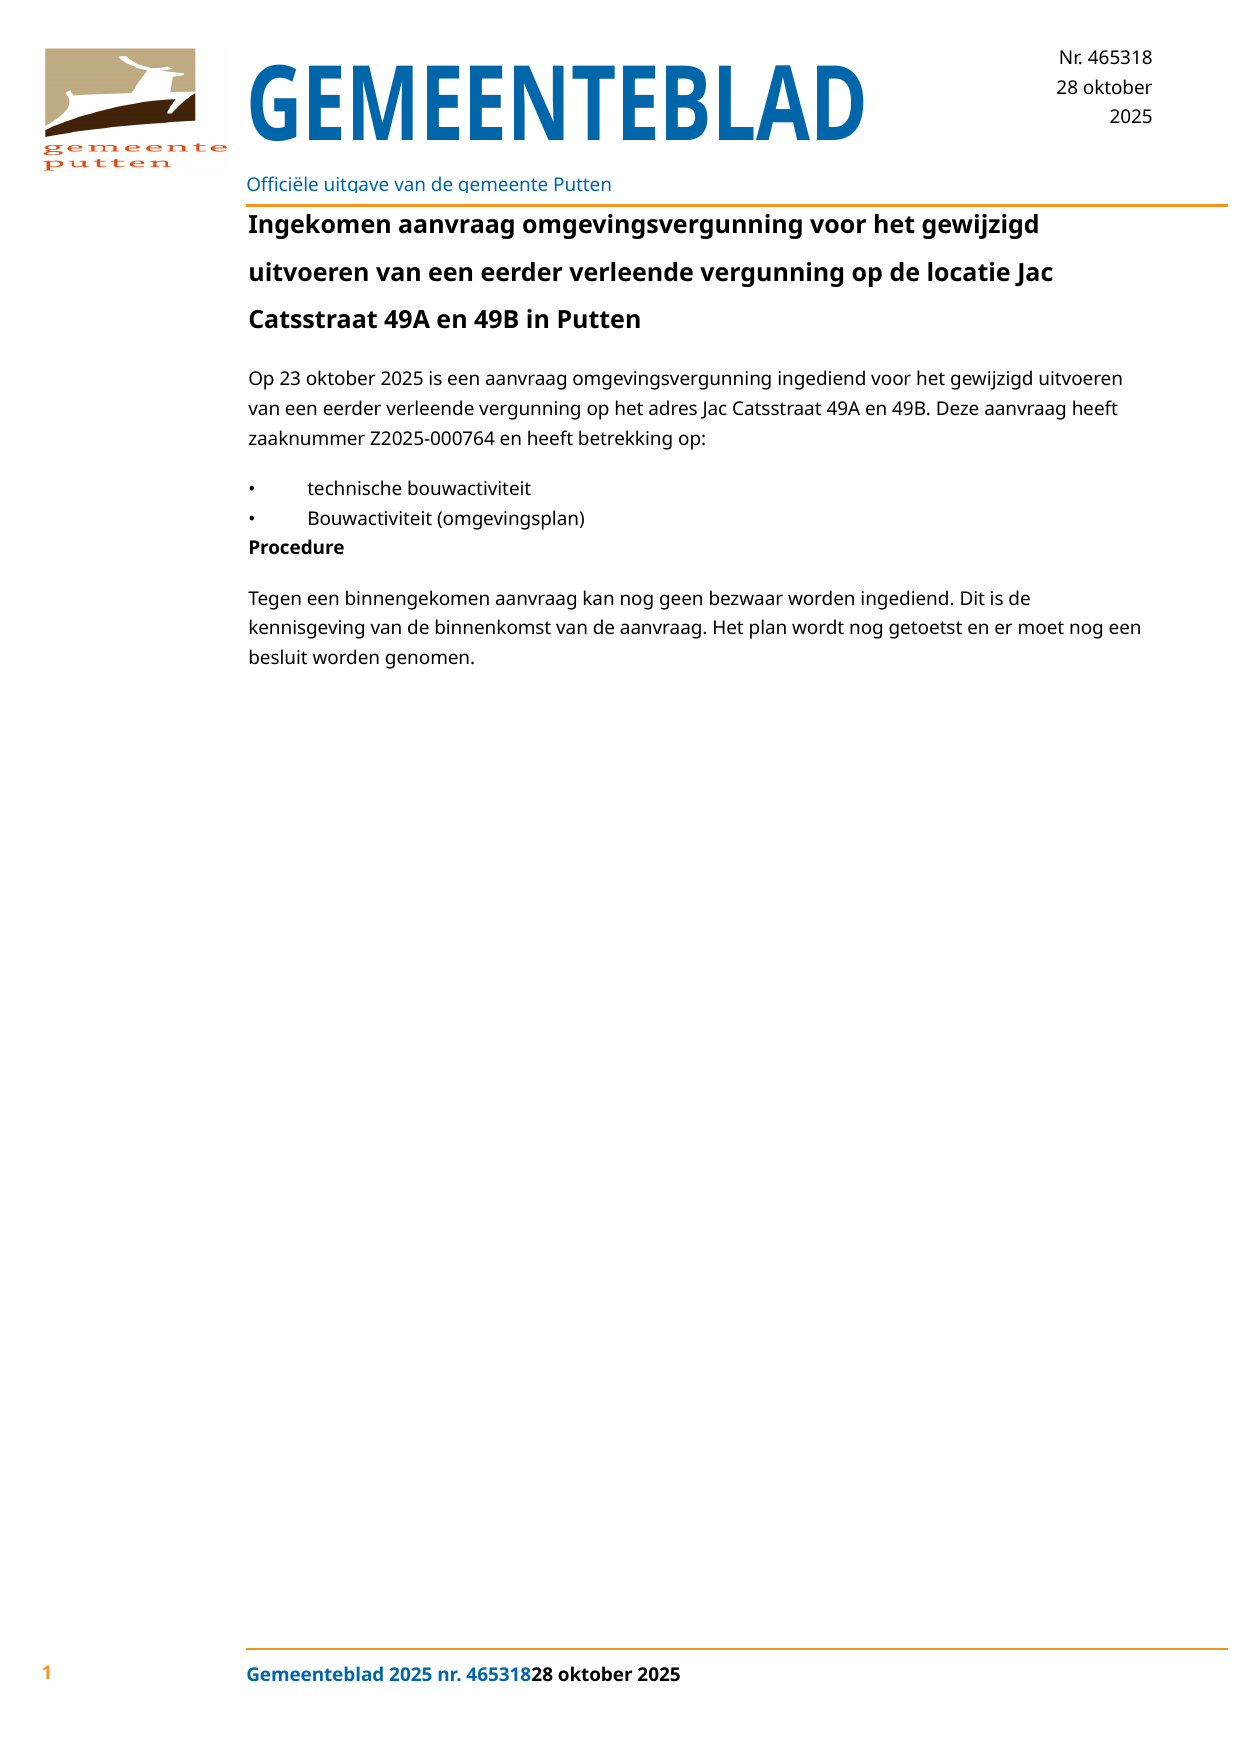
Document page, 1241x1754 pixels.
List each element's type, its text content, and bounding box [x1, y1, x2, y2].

text Tegen een binnengekomen aanvraag kan nog geen bezwaar worden ingediend. Dit is de kennisgeving van de binnenkomst van de aanvraag. Het plan wordt nog getoetst en er moet nog een besluit worden genomen. [248, 585, 1152, 669]
picture [41, 47, 231, 172]
text Ingekomen aanvraag omgevingsvergunning voor het gewijzigd uitvoeren van een eerder verleende vergunning op de locatie Jac Catsstraat 49A en 49B in Putten [248, 207, 1152, 336]
text Op 23 oktober 2025 is een aanvraag omgevingsvergunning ingediend voor het gewijzigd uitvoeren van een eerder verleende vergunning op het adres Jac Catsstraat 49A en 49B. Deze aanvraag heeft zaaknummer Z2025-000764 en heeft betrekking op: [248, 366, 1152, 450]
list technische bouwactiviteit [248, 475, 1152, 501]
list Bouwactiviteit (omgevingsplan) [248, 505, 1152, 530]
text Procedure [248, 534, 1152, 560]
